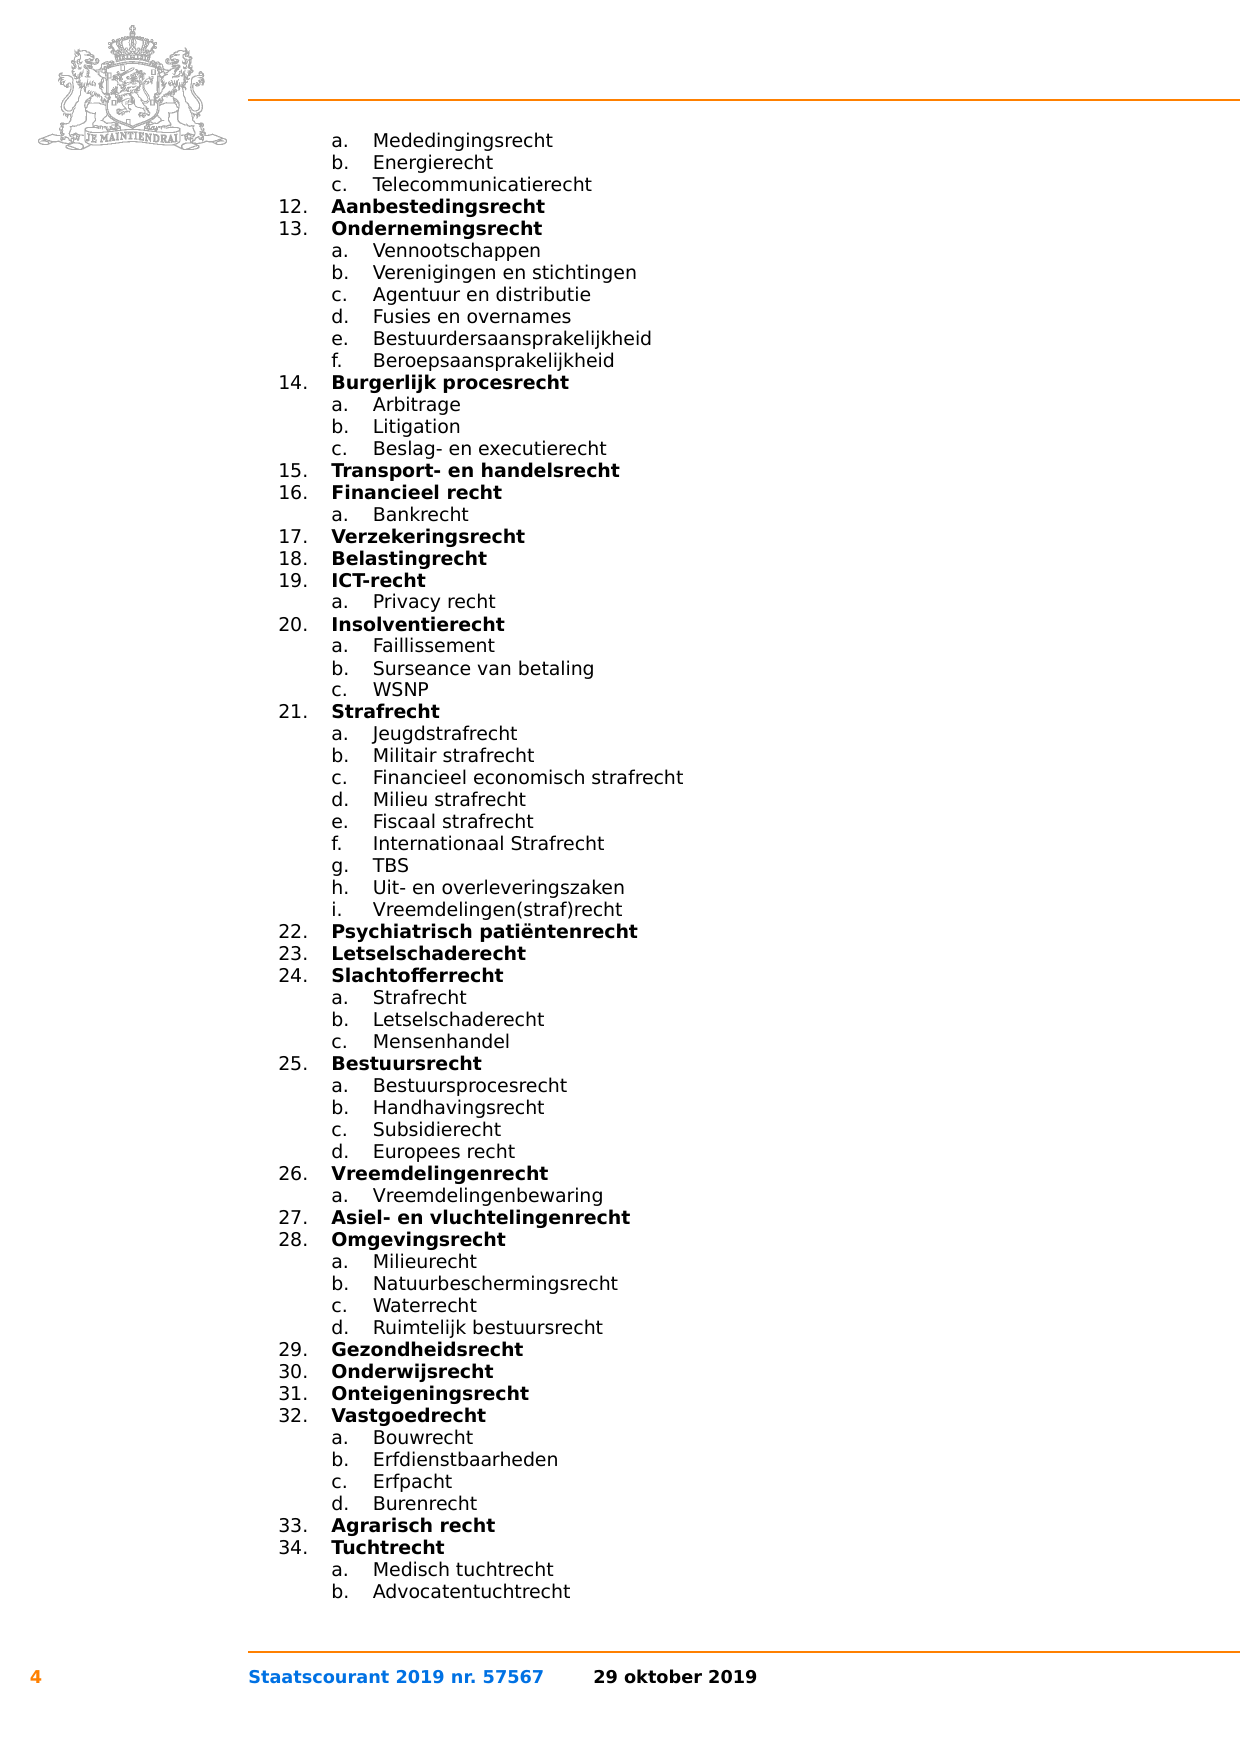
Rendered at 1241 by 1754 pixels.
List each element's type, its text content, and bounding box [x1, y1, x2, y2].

text 34. Tuchtrecht [278, 1537, 1163, 1558]
text i. Vreemdelingen(straf)recht [331, 899, 1163, 921]
text a. Arbitrage [331, 394, 1163, 416]
text b. Handhavingsrecht [331, 1097, 1163, 1119]
text 27. Asiel- en vluchtelingenrecht [278, 1207, 1163, 1229]
text c. WSNP [331, 679, 1163, 701]
text 12. Aanbestedingsrecht [278, 196, 1163, 218]
text a. Strafrecht [331, 987, 1163, 1009]
text 26. Vreemdelingenrecht [278, 1163, 1163, 1185]
text a. Milieurecht [331, 1251, 1163, 1273]
text c. Beslag- en executierecht [331, 438, 1163, 459]
text 30. Onderwijsrecht [278, 1361, 1163, 1383]
text d. Europees recht [331, 1141, 1163, 1163]
text 14. Burgerlijk procesrecht [278, 372, 1163, 394]
text a. Faillissement [331, 635, 1163, 657]
text c. Telecommunicatierecht [331, 174, 1163, 196]
text a. Mededingingsrecht [331, 130, 1163, 152]
text 31. Onteigeningsrecht [278, 1383, 1163, 1405]
text a. Bankrecht [331, 503, 1163, 526]
text a. Medisch tuchtrecht [331, 1558, 1163, 1581]
text c. Waterrecht [331, 1295, 1163, 1317]
text 13. Ondernemingsrecht [278, 218, 1163, 240]
text 18. Belastingrecht [278, 547, 1163, 569]
text 29. Gezondheidsrecht [278, 1339, 1163, 1361]
text c. Erfpacht [331, 1471, 1163, 1493]
text 25. Bestuursrecht [278, 1053, 1163, 1075]
text 24. Slachtofferrecht [278, 965, 1163, 987]
text a. Bouwrecht [331, 1427, 1163, 1449]
text a. Jeugdstrafrecht [331, 723, 1163, 745]
text b. Letselschaderecht [331, 1009, 1163, 1031]
text 33. Agrarisch recht [278, 1514, 1163, 1537]
text b. Advocatentuchtrecht [331, 1581, 1163, 1602]
text 19. ICT-recht [278, 569, 1163, 591]
text d. Ruimtelijk bestuursrecht [331, 1317, 1163, 1339]
text b. Surseance van betaling [331, 657, 1163, 679]
text a. Privacy recht [331, 591, 1163, 613]
text e. Bestuurdersaansprakelijkheid [331, 328, 1163, 350]
text 22. Psychiatrisch patiëntenrecht [278, 921, 1163, 943]
text d. Milieu strafrecht [331, 789, 1163, 811]
text a. Vennootschappen [331, 240, 1163, 262]
text 20. Insolventierecht [278, 613, 1163, 635]
text c. Financieel economisch strafrecht [331, 767, 1163, 789]
picture [38, 25, 227, 150]
text 15. Transport- en handelsrecht [278, 459, 1163, 482]
text d. Burenrecht [331, 1493, 1163, 1514]
text c. Subsidierecht [331, 1119, 1163, 1141]
text 16. Financieel recht [278, 482, 1163, 503]
text b. Energierecht [331, 152, 1163, 174]
text 32. Vastgoedrecht [278, 1405, 1163, 1427]
text b. Litigation [331, 416, 1163, 438]
text b. Verenigingen en stichtingen [331, 262, 1163, 284]
text d. Fusies en overnames [331, 306, 1163, 328]
text 28. Omgevingsrecht [278, 1229, 1163, 1251]
text 21. Strafrecht [278, 701, 1163, 723]
text c. Agentuur en distributie [331, 284, 1163, 306]
text h. Uit- en overleveringszaken [331, 877, 1163, 899]
text f. Internationaal Strafrecht [331, 833, 1163, 855]
text b. Erfdienstbaarheden [331, 1449, 1163, 1471]
text f. Beroepsaansprakelijkheid [331, 350, 1163, 372]
text b. Natuurbeschermingsrecht [331, 1273, 1163, 1295]
text a. Bestuursprocesrecht [331, 1075, 1163, 1097]
text g. TBS [331, 855, 1163, 877]
text 17. Verzekeringsrecht [278, 526, 1163, 547]
text b. Militair strafrecht [331, 745, 1163, 767]
text e. Fiscaal strafrecht [331, 811, 1163, 833]
text c. Mensenhandel [331, 1031, 1163, 1053]
text a. Vreemdelingenbewaring [331, 1185, 1163, 1207]
text 23. Letselschaderecht [278, 943, 1163, 965]
